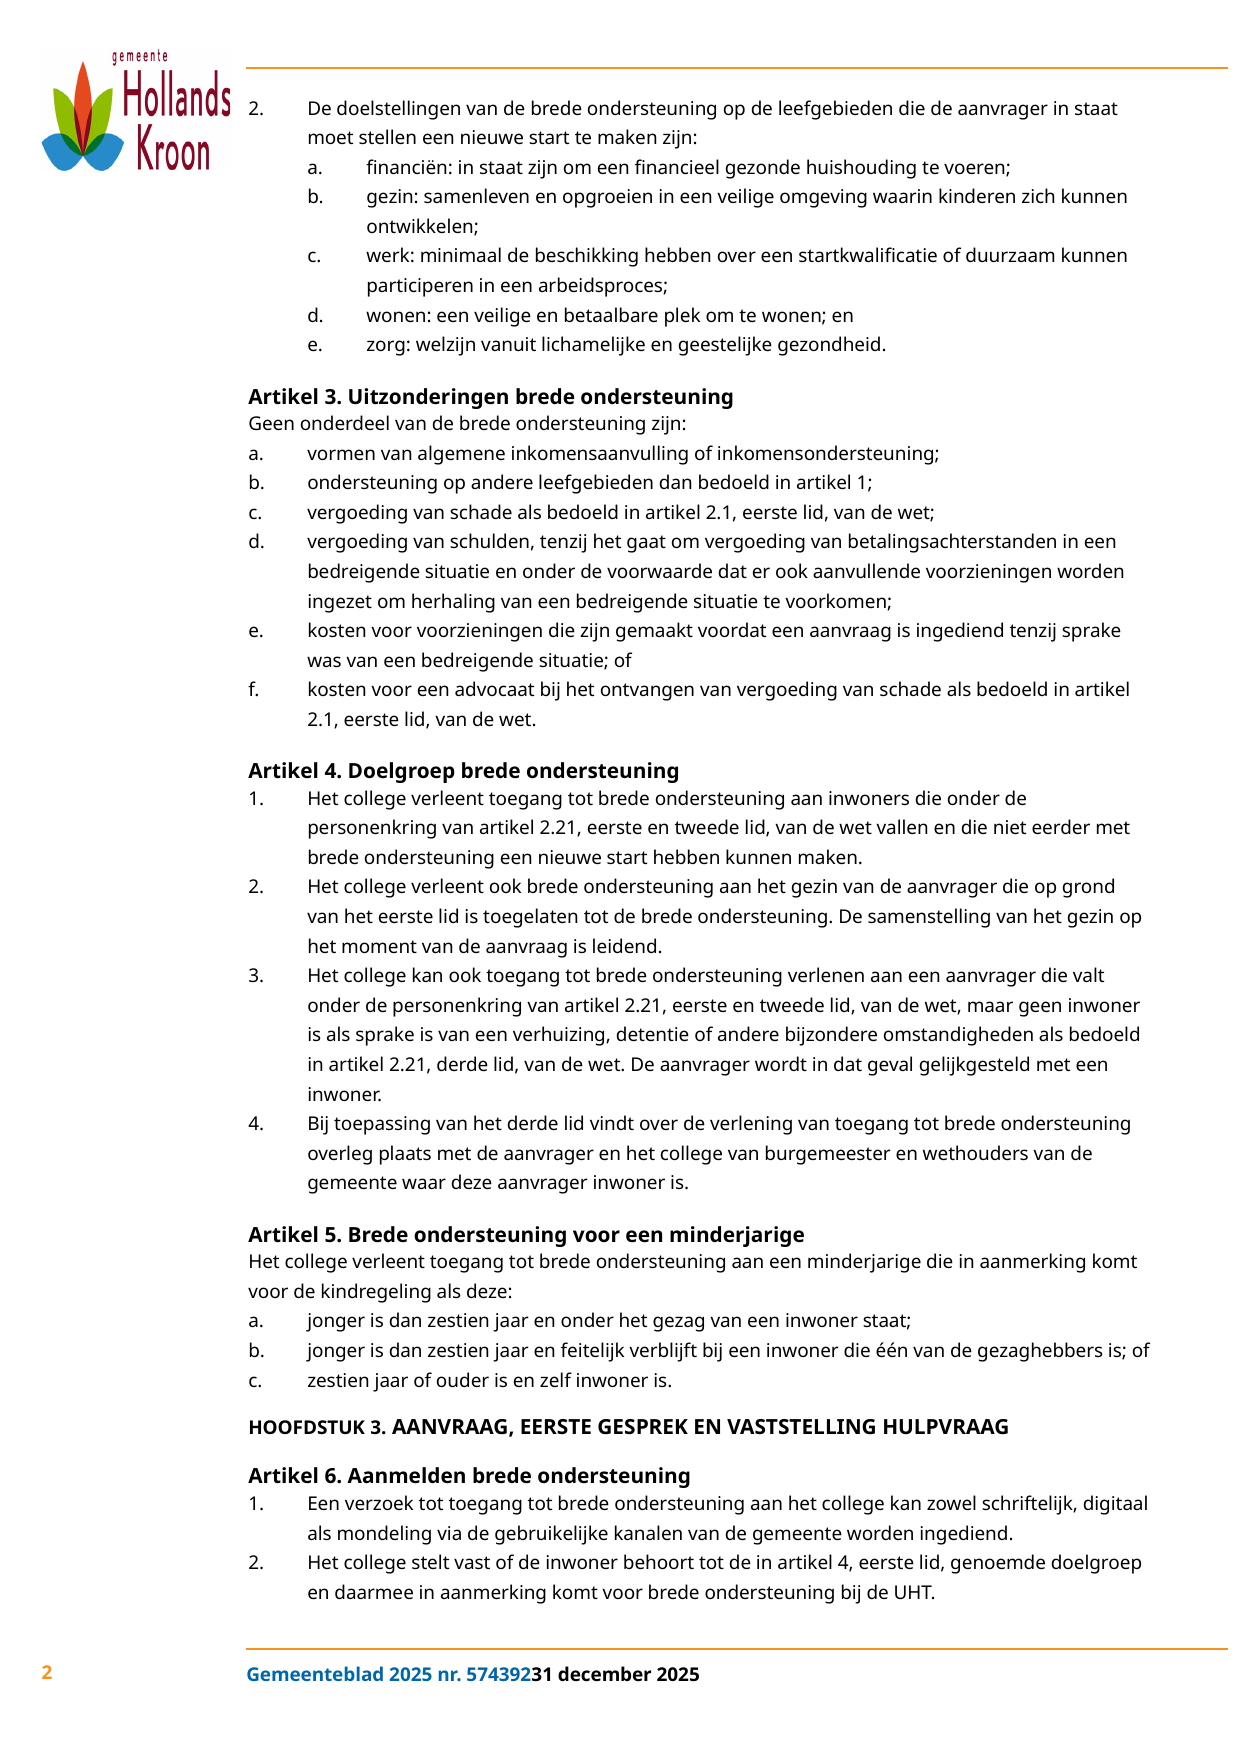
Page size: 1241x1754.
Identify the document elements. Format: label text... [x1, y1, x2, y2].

list ondersteuning op andere leefgebieden dan bedoeld in artikel 1; [248, 469, 1152, 495]
list jonger is dan zestien jaar en onder het gezag van een inwoner staat; [248, 1308, 1152, 1333]
list vergoeding van schulden, tenzij het gaat om vergoeding van betalingsachterstanden in een bedreigende situatie en onder de voorwaarde dat er ook aanvullende voorzieningen worden ingezet om herhaling van een bedreigende situatie te voorkomen; [248, 529, 1152, 613]
list werk: minimaal de beschikking hebben over een startkwalificatie of duurzaam kunnen participeren in een arbeidsproces; [307, 243, 1152, 298]
list Het college kan ook toegang tot brede ondersteuning verlenen aan een aanvrager die valt onder de personenkring van artikel 2.21, eerste en tweede lid, van de wet, maar geen inwoner is als sprake is van een verhuizing, detentie of andere bijzondere omstandigheden als bedoeld in artikel 2.21, derde lid, van de wet. De aanvrager wordt in dat geval gelijkgesteld met een inwoner. [248, 962, 1152, 1107]
list kosten voor voorzieningen die zijn gemaakt voordat een aanvraag is ingediend tenzij sprake was van een bedreigende situatie; of [248, 617, 1152, 673]
list Het college stelt vast of de inwoner behoort tot de in artikel 4, eerste lid, genoemde doelgroep en daarmee in aanmerking komt voor brede ondersteuning bij de UHT. [248, 1549, 1152, 1604]
list vergoeding van schade als bedoeld in artikel 2.1, eerste lid, van de wet; [248, 499, 1152, 525]
list Bij toepassing van het derde lid vindt over de verlening van toegang tot brede ondersteuning overleg plaats met de aanvrager en het college van burgemeester en wethouders van de gemeente waar deze aanvrager inwoner is. [248, 1110, 1152, 1195]
list Het college verleent ook brede ondersteuning aan het gezin van de aanvrager die op grond van het eerste lid is toegelaten tot de brede ondersteuning. De samenstelling van het gezin op het moment van de aanvraag is leidend. [248, 874, 1152, 959]
list De doelstellingen van de brede ondersteuning op de leefgebieden die de aanvrager in staat moet stellen een nieuwe start te maken zijn: [248, 95, 1152, 150]
list zorg: welzijn vanuit lichamelijke en geestelijke gezondheid. [307, 331, 1152, 357]
list gezin: samenleven en opgroeien in een veilige omgeving waarin kinderen zich kunnen ontwikkelen; [307, 183, 1152, 239]
text Artikel 3. Uitzonderingen brede ondersteuning [248, 382, 1152, 410]
list vormen van algemene inkomensaanvulling of inkomensondersteuning; [248, 440, 1152, 466]
text Geen onderdeel van de brede ondersteuning zijn: [248, 410, 1152, 436]
list jonger is dan zestien jaar en feitelijk verblijft bij een inwoner die één van de gezaghebbers is; of [248, 1337, 1152, 1363]
text Artikel 4. Doelgroep brede ondersteuning [248, 757, 1152, 785]
text HOOFDSTUK 3. AANVRAAG, EERSTE GESPREK EN VASTSTELLING HULPVRAAG [248, 1412, 1152, 1441]
picture [41, 47, 231, 172]
list wonen: een veilige en betaalbare plek om te wonen; en [307, 302, 1152, 328]
list financiën: in staat zijn om een financieel gezonde huishouding te voeren; [307, 154, 1152, 180]
list kosten voor een advocaat bij het ontvangen van vergoeding van schade als bedoeld in artikel 2.1, eerste lid, van de wet. [248, 677, 1152, 732]
list Het college verleent toegang tot brede ondersteuning aan inwoners die onder de personenkring van artikel 2.21, eerste en tweede lid, van de wet vallen en die niet eerder met brede ondersteuning een nieuwe start hebben kunnen maken. [248, 785, 1152, 870]
text Artikel 5. Brede ondersteuning voor een minderjarige [248, 1220, 1152, 1248]
list zestien jaar of ouder is en zelf inwoner is. [248, 1367, 1152, 1392]
list Een verzoek tot toegang tot brede ondersteuning aan het college kan zowel schriftelijk, digitaal als mondeling via de gebruikelijke kanalen van de gemeente worden ingediend. [248, 1490, 1152, 1545]
text Artikel 6. Aanmelden brede ondersteuning [248, 1462, 1152, 1490]
text Het college verleent toegang tot brede ondersteuning aan een minderjarige die in aanmerking komt voor de kindregeling als deze: [248, 1248, 1152, 1304]
